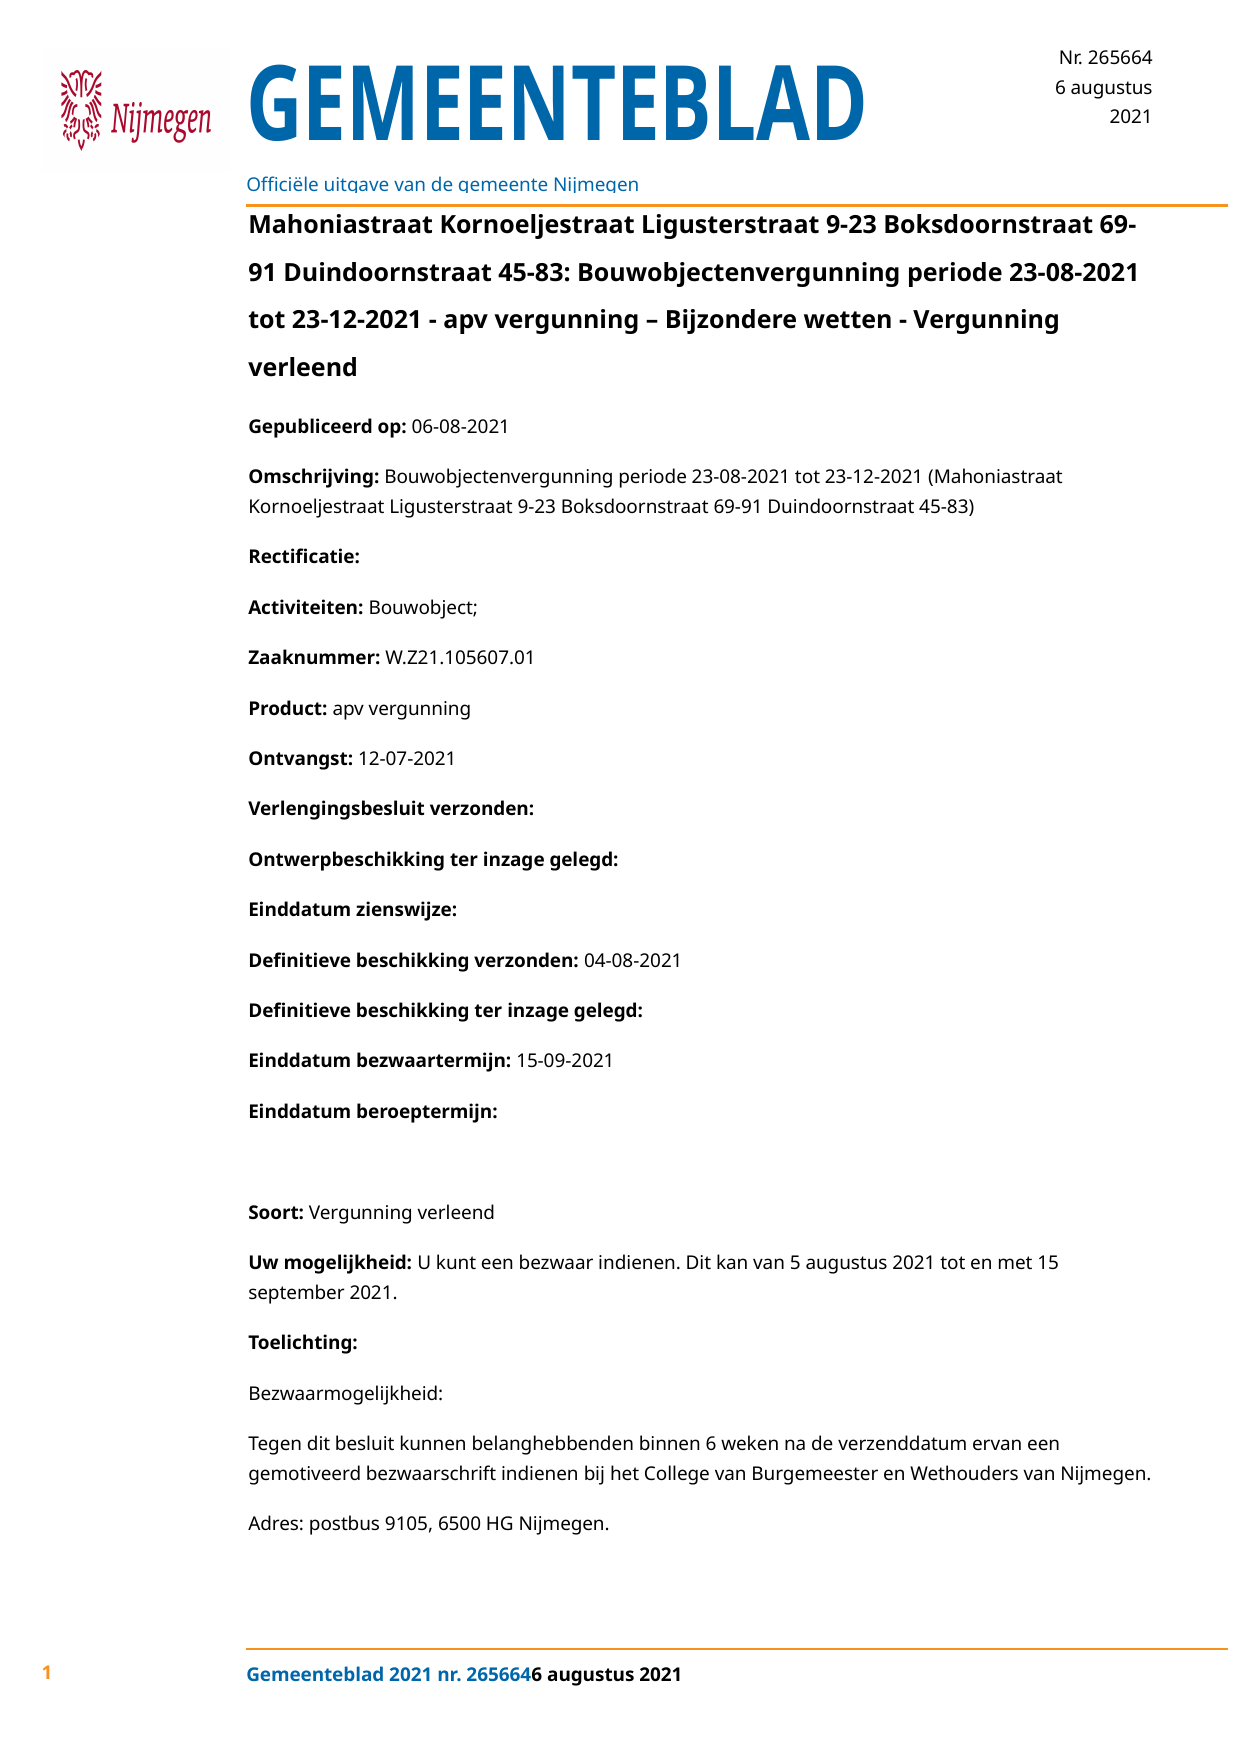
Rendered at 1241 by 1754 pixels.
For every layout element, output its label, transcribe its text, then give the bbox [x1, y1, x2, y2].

text Product: apv vergunning [248, 695, 1152, 721]
text Rectificatie: [248, 543, 1152, 569]
text Bezwaarmogelijkheid: [248, 1380, 1152, 1406]
text Mahoniastraat Kornoeljestraat Ligusterstraat 9-23 Boksdoornstraat 69-91 Duindoornstraat 45-83: Bouwobjectenvergunning periode 23-08-2021 tot 23-12-2021 - apv vergunning – Bijzondere wetten - Vergunning verleend [248, 207, 1152, 384]
text Einddatum bezwaartermijn: 15-09-2021 [248, 1048, 1152, 1073]
text Definitieve beschikking ter inzage gelegd: [248, 997, 1152, 1023]
text Omschrijving: Bouwobjectenvergunning periode 23-08-2021 tot 23-12-2021 (Mahoniastraat Kornoeljestraat Ligusterstraat 9-23 Boksdoornstraat 69-91 Duindoornstraat 45-83) [248, 463, 1152, 519]
text Tegen dit besluit kunnen belanghebbenden binnen 6 weken na de verzenddatum ervan een gemotiveerd bezwaarschrift indienen bij het College van Burgemeester en Wethouders van Nijmegen. [248, 1430, 1152, 1486]
picture [41, 47, 231, 172]
text Verlengingsbesluit verzonden: [248, 796, 1152, 821]
text Zaaknummer: W.Z21.105607.01 [248, 644, 1152, 670]
text Einddatum zienswijze: [248, 896, 1152, 922]
text Ontwerpbeschikking ter inzage gelegd: [248, 846, 1152, 872]
text Einddatum beroeptermijn: [248, 1098, 1152, 1124]
text Adres: postbus 9105, 6500 HG Nijmegen. [248, 1510, 1152, 1536]
text Activiteiten: Bouwobject; [248, 594, 1152, 620]
text Toelichting: [248, 1329, 1152, 1355]
text Definitieve beschikking verzonden: 04-08-2021 [248, 947, 1152, 973]
text Uw mogelijkheid: U kunt een bezwaar indienen. Dit kan van 5 augustus 2021 tot en met 15 september 2021. [248, 1249, 1152, 1305]
text Soort: Vergunning verleend [248, 1199, 1152, 1225]
text Gepubliceerd op: 06-08-2021 [248, 413, 1152, 439]
text Ontvangst: 12-07-2021 [248, 745, 1152, 771]
